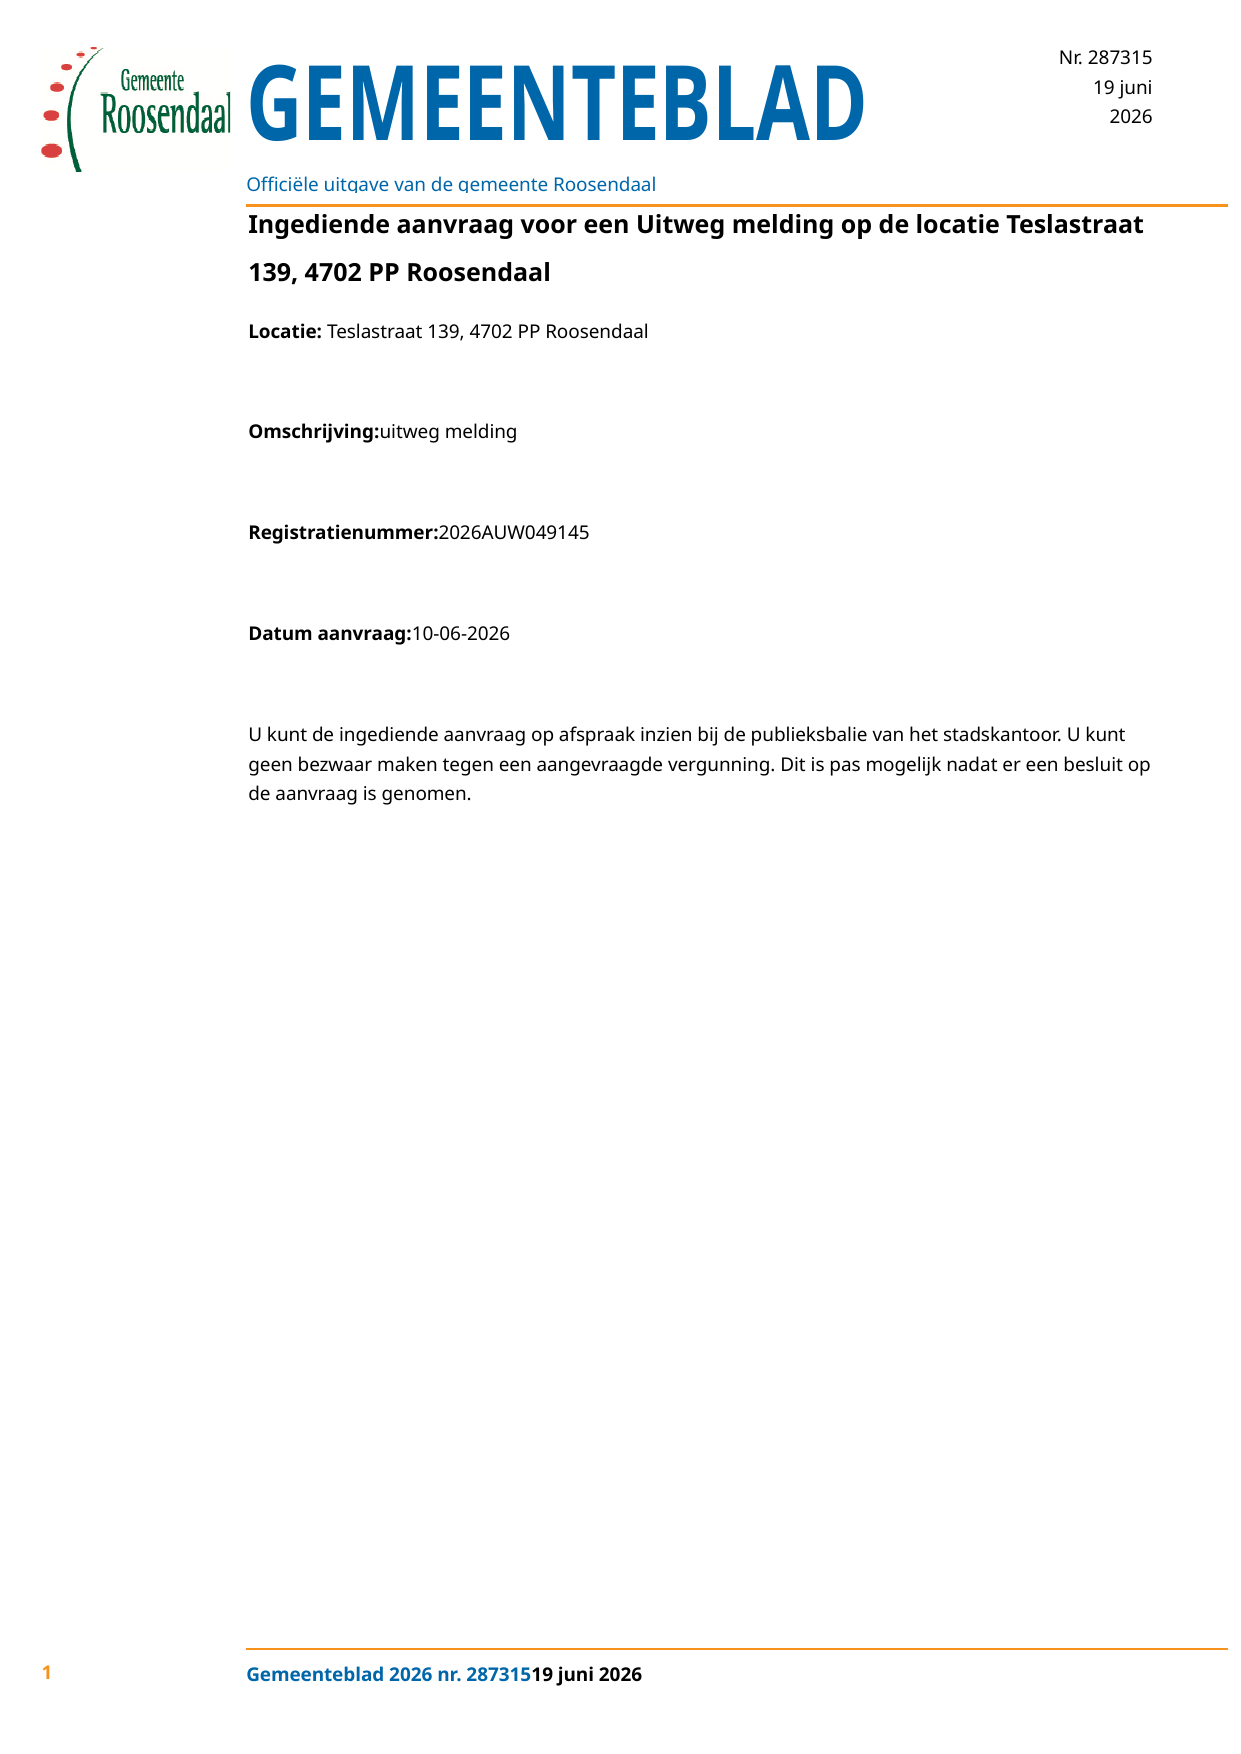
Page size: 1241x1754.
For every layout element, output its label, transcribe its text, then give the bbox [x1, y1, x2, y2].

text Locatie: Teslastraat 139, 4702 PP Roosendaal [248, 318, 1152, 344]
text Registratienummer:2026AUW049145 [248, 519, 1152, 545]
text Omschrijving:uitweg melding [248, 419, 1152, 444]
text Ingediende aanvraag voor een Uitweg melding op de locatie Teslastraat 139, 4702 PP Roosendaal [248, 207, 1152, 288]
text Datum aanvraag:10-06-2026 [248, 620, 1152, 646]
text U kunt de ingediende aanvraag op afspraak inzien bij de publieksbalie van het stadskantoor. U kunt geen bezwaar maken tegen een aangevraagde vergunning. Dit is pas mogelijk nadat er een besluit op de aanvraag is genomen. [248, 721, 1152, 806]
picture [41, 47, 231, 172]
